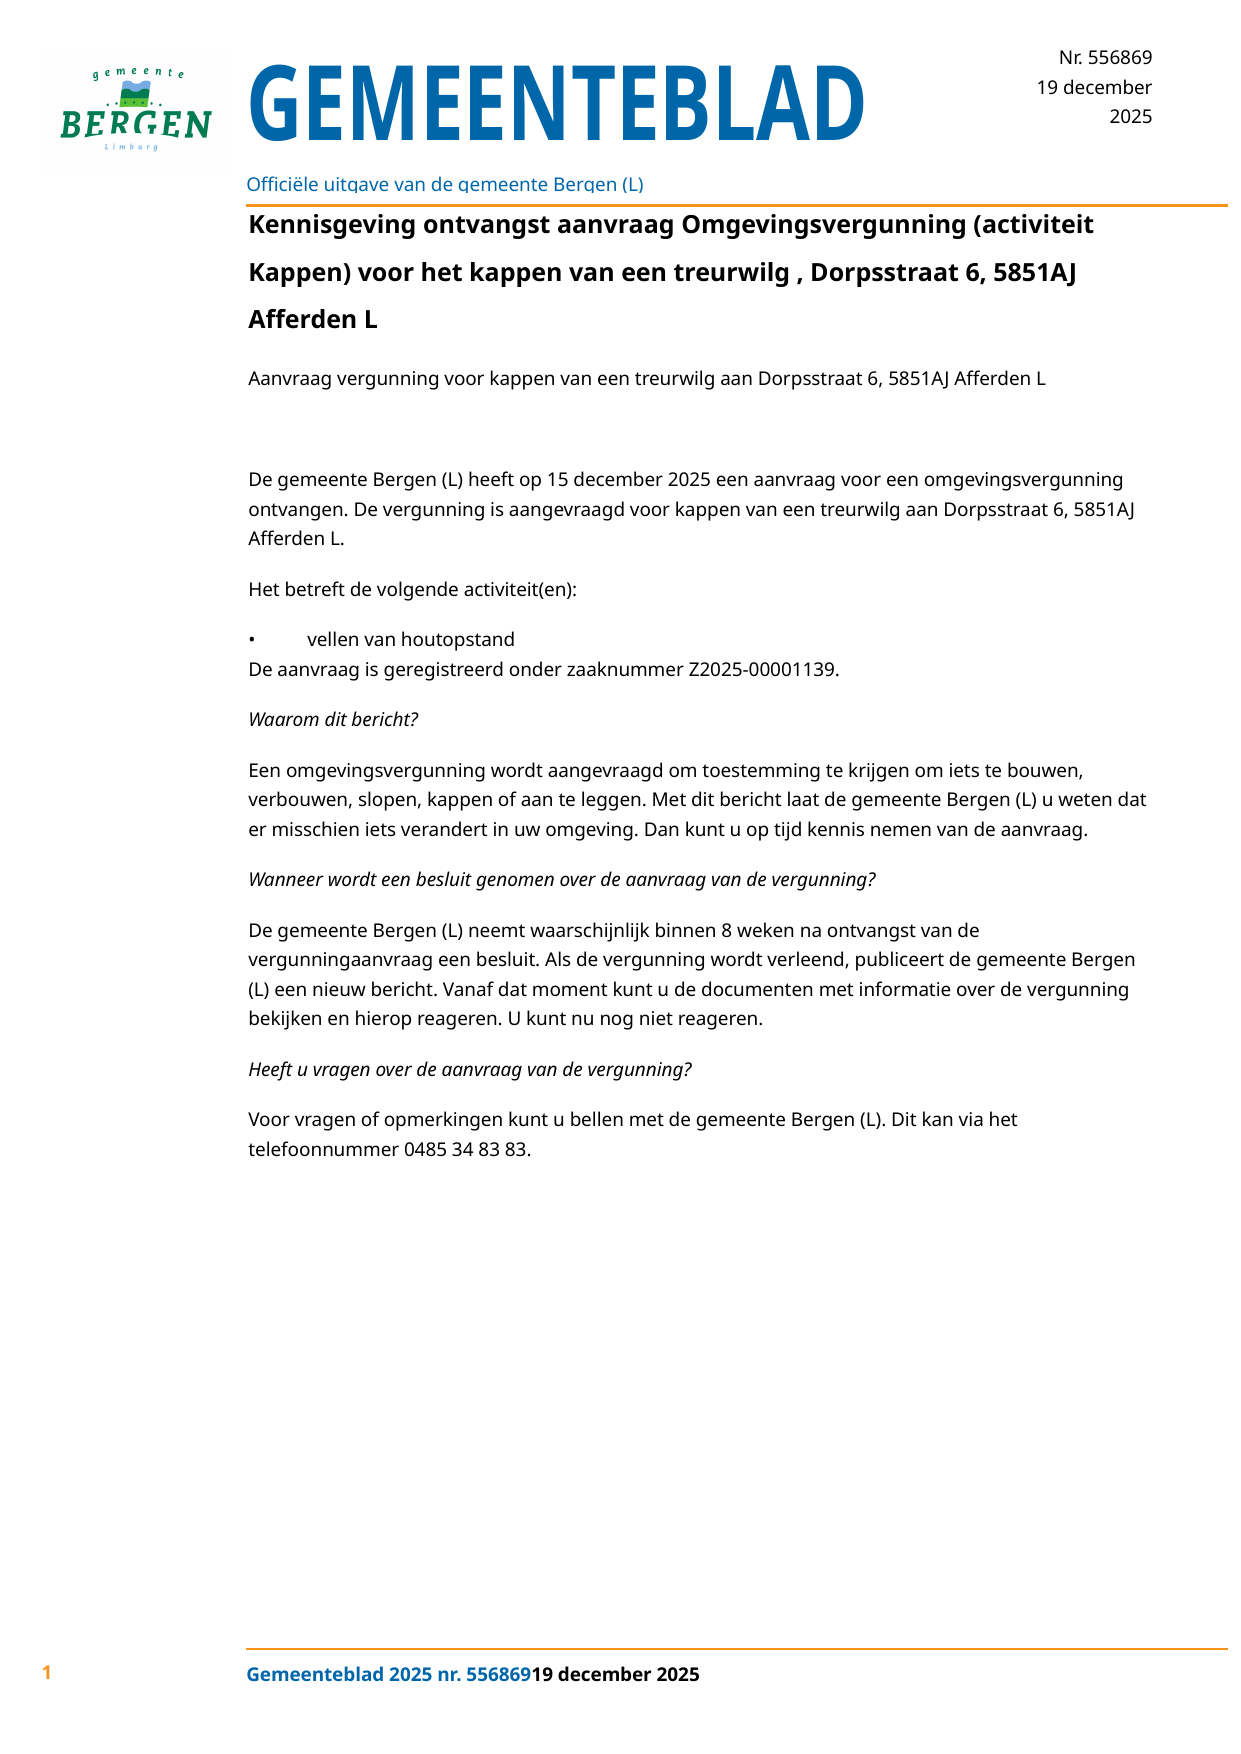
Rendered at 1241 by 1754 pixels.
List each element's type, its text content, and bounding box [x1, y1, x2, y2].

text Het betreft de volgende activiteit(en): [248, 576, 1152, 602]
picture [41, 47, 231, 172]
list vellen van houtopstand [248, 626, 1152, 652]
text Voor vragen of opmerkingen kunt u bellen met de gemeente Bergen (L). Dit kan via het telefoonnummer 0485 34 83 83. [248, 1106, 1152, 1162]
text Waarom dit bericht? [248, 706, 1152, 732]
text De gemeente Bergen (L) heeft op 15 december 2025 een aanvraag voor een omgevingsvergunning ontvangen. De vergunning is aangevraagd voor kappen van een treurwilg aan Dorpsstraat 6, 5851AJ Afferden L. [248, 466, 1152, 551]
text Aanvraag vergunning voor kappen van een treurwilg aan Dorpsstraat 6, 5851AJ Afferden L [248, 366, 1152, 391]
text De aanvraag is geregistreerd onder zaaknummer Z2025-00001139. [248, 656, 1152, 682]
text Wanneer wordt een besluit genomen over de aanvraag van de vergunning? [248, 866, 1152, 892]
text Heeft u vragen over de aanvraag van de vergunning? [248, 1056, 1152, 1082]
text Een omgevingsvergunning wordt aangevraagd om toestemming te krijgen om iets te bouwen, verbouwen, slopen, kappen of aan te leggen. Met dit bericht laat de gemeente Bergen (L) u weten dat er misschien iets verandert in uw omgeving. Dan kunt u op tijd kennis nemen van de aanvraag. [248, 757, 1152, 842]
text Kennisgeving ontvangst aanvraag Omgevingsvergunning (activiteit Kappen) voor het kappen van een treurwilg , Dorpsstraat 6, 5851AJ Afferden L [248, 207, 1152, 336]
text De gemeente Bergen (L) neemt waarschijnlijk binnen 8 weken na ontvangst van de vergunningaanvraag een besluit. Als de vergunning wordt verleend, publiceert de gemeente Bergen (L) een nieuw bericht. Vanaf dat moment kunt u de documenten met informatie over de vergunning bekijken en hierop reageren. U kunt nu nog niet reageren. [248, 917, 1152, 1031]
